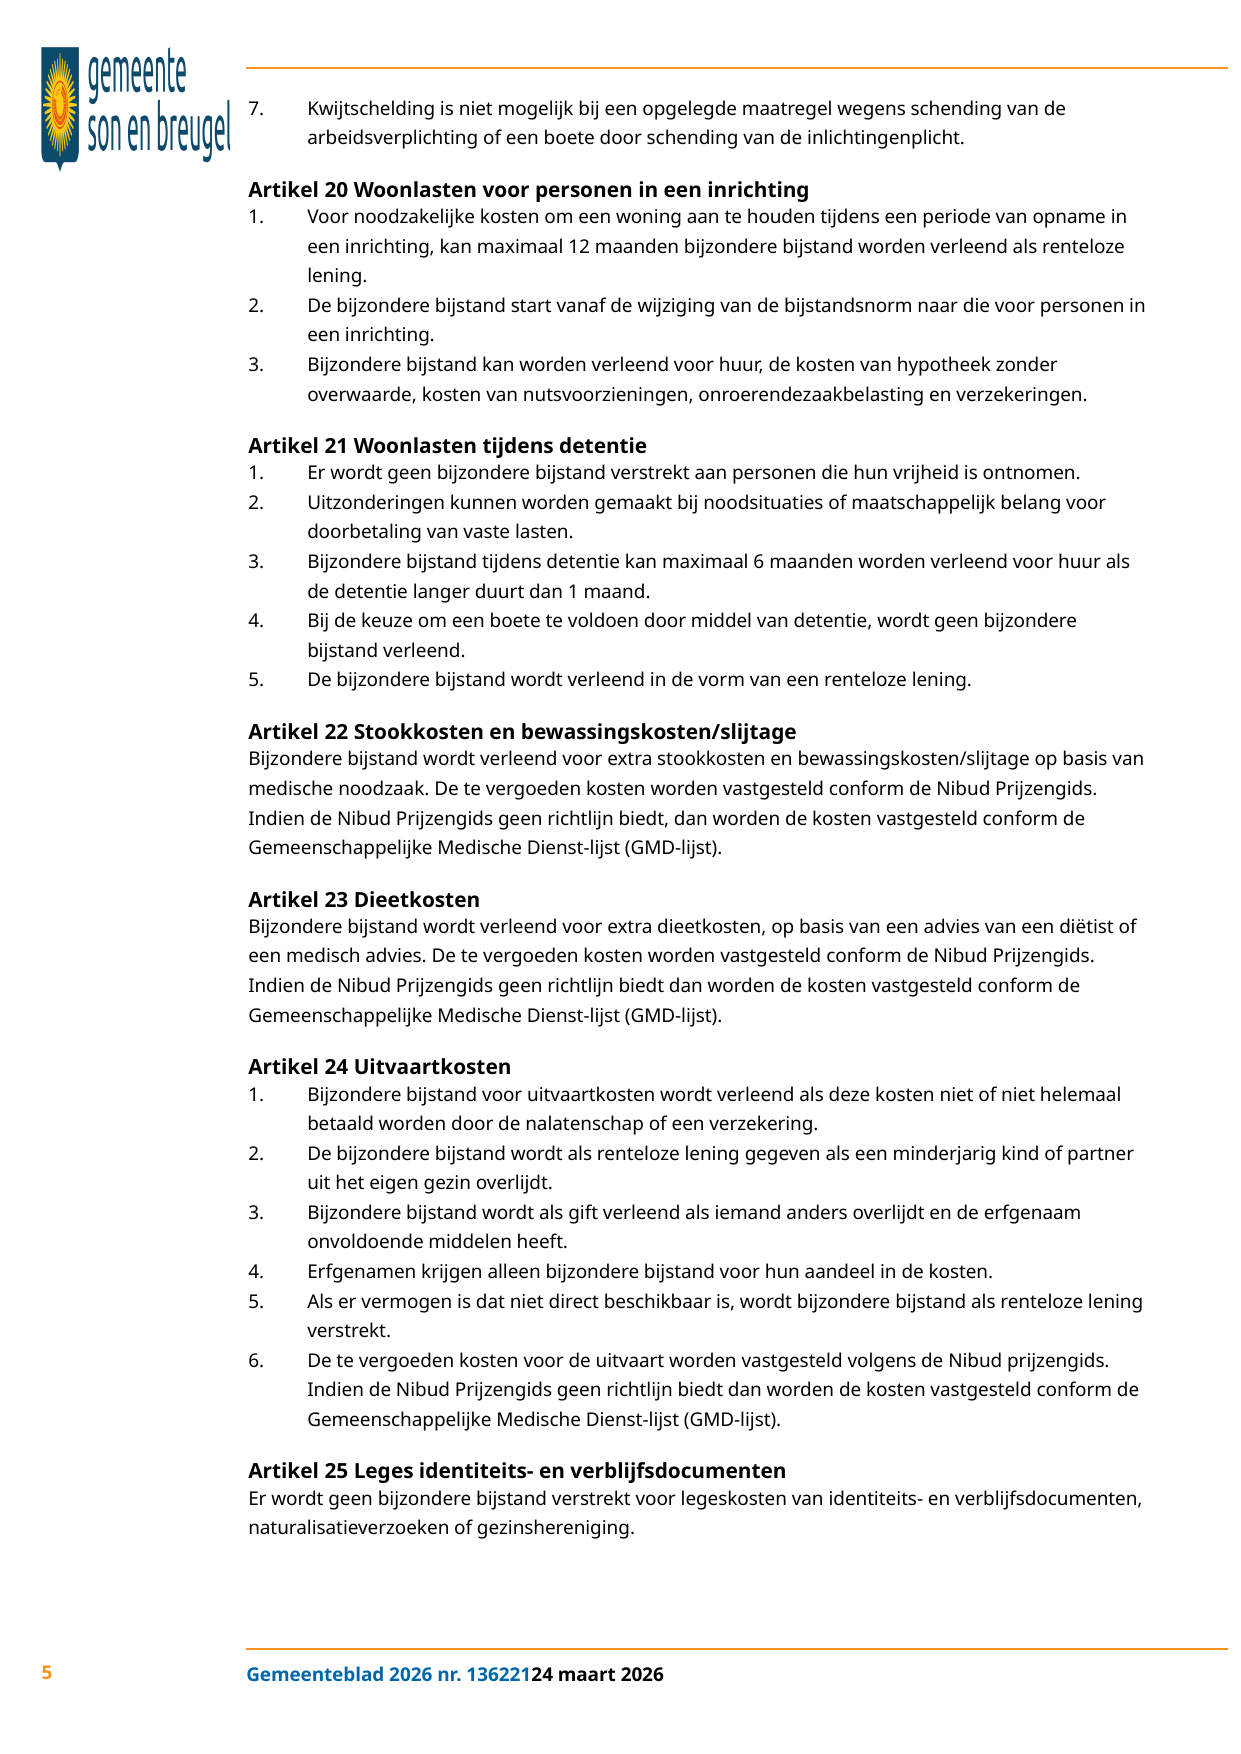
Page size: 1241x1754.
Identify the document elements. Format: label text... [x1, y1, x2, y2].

list Voor noodzakelijke kosten om een woning aan te houden tijdens een periode van opname in een inrichting, kan maximaal 12 maanden bijzondere bijstand worden verleend als renteloze lening. [248, 203, 1152, 288]
text Bijzondere bijstand wordt verleend voor extra stookkosten en bewassingskosten/slijtage op basis van medische noodzaak. De te vergoeden kosten worden vastgesteld conform de Nibud Prijzengids. Indien de Nibud Prijzengids geen richtlijn biedt, dan worden de kosten vastgesteld conform de Gemeenschappelijke Medische Dienst-lijst (GMD-lijst). [248, 746, 1152, 860]
list Erfgenamen krijgen alleen bijzondere bijstand voor hun aandeel in de kosten. [248, 1258, 1152, 1284]
list Als er vermogen is dat niet direct beschikbaar is, wordt bijzondere bijstand als renteloze lening verstrekt. [248, 1288, 1152, 1343]
picture [41, 47, 231, 172]
text Er wordt geen bijzondere bijstand verstrekt voor legeskosten van identiteits- en verblijfsdocumenten, naturalisatieverzoeken of gezinshereniging. [248, 1485, 1152, 1540]
text Artikel 25 Leges identiteits- en verblijfsdocumenten [248, 1457, 1152, 1485]
list De te vergoeden kosten voor de uitvaart worden vastgesteld volgens de Nibud prijzengids. Indien de Nibud Prijzengids geen richtlijn biedt dan worden de kosten vastgesteld conform de Gemeenschappelijke Medische Dienst-lijst (GMD-lijst). [248, 1347, 1152, 1432]
list Kwijtschelding is niet mogelijk bij een opgelegde maatregel wegens schending van de arbeidsverplichting of een boete door schending van de inlichtingenplicht. [248, 95, 1152, 150]
text Artikel 23 Dieetkosten [248, 885, 1152, 913]
list Uitzonderingen kunnen worden gemaakt bij noodsituaties of maatschappelijk belang voor doorbetaling van vaste lasten. [248, 489, 1152, 544]
text Artikel 20 Woonlasten voor personen in een inrichting [248, 175, 1152, 203]
text Artikel 21 Woonlasten tijdens detentie [248, 431, 1152, 459]
list De bijzondere bijstand start vanaf de wijziging van de bijstandsnorm naar die voor personen in een inrichting. [248, 292, 1152, 347]
list Bij de keuze om een boete te voldoen door middel van detentie, wordt geen bijzondere bijstand verleend. [248, 607, 1152, 663]
list Bijzondere bijstand tijdens detentie kan maximaal 6 maanden worden verleend voor huur als de detentie langer duurt dan 1 maand. [248, 548, 1152, 604]
list Er wordt geen bijzondere bijstand verstrekt aan personen die hun vrijheid is ontnomen. [248, 459, 1152, 485]
text Bijzondere bijstand wordt verleend voor extra dieetkosten, op basis van een advies van een diëtist of een medisch advies. De te vergoeden kosten worden vastgesteld conform de Nibud Prijzengids. Indien de Nibud Prijzengids geen richtlijn biedt dan worden de kosten vastgesteld conform de Gemeenschappelijke Medische Dienst-lijst (GMD-lijst). [248, 913, 1152, 1028]
list Bijzondere bijstand wordt als gift verleend als iemand anders overlijdt en de erfgenaam onvoldoende middelen heeft. [248, 1199, 1152, 1254]
list Bijzondere bijstand voor uitvaartkosten wordt verleend als deze kosten niet of niet helemaal betaald worden door de nalatenschap of een verzekering. [248, 1081, 1152, 1136]
list Bijzondere bijstand kan worden verleend voor huur, de kosten van hypotheek zonder overwaarde, kosten van nutsvoorzieningen, onroerendezaakbelasting en verzekeringen. [248, 351, 1152, 406]
list De bijzondere bijstand wordt verleend in de vorm van een renteloze lening. [248, 667, 1152, 692]
text Artikel 24 Uitvaartkosten [248, 1052, 1152, 1081]
text Artikel 22 Stookkosten en bewassingskosten/slijtage [248, 717, 1152, 746]
list De bijzondere bijstand wordt als renteloze lening gegeven als een minderjarig kind of partner uit het eigen gezin overlijdt. [248, 1140, 1152, 1195]
